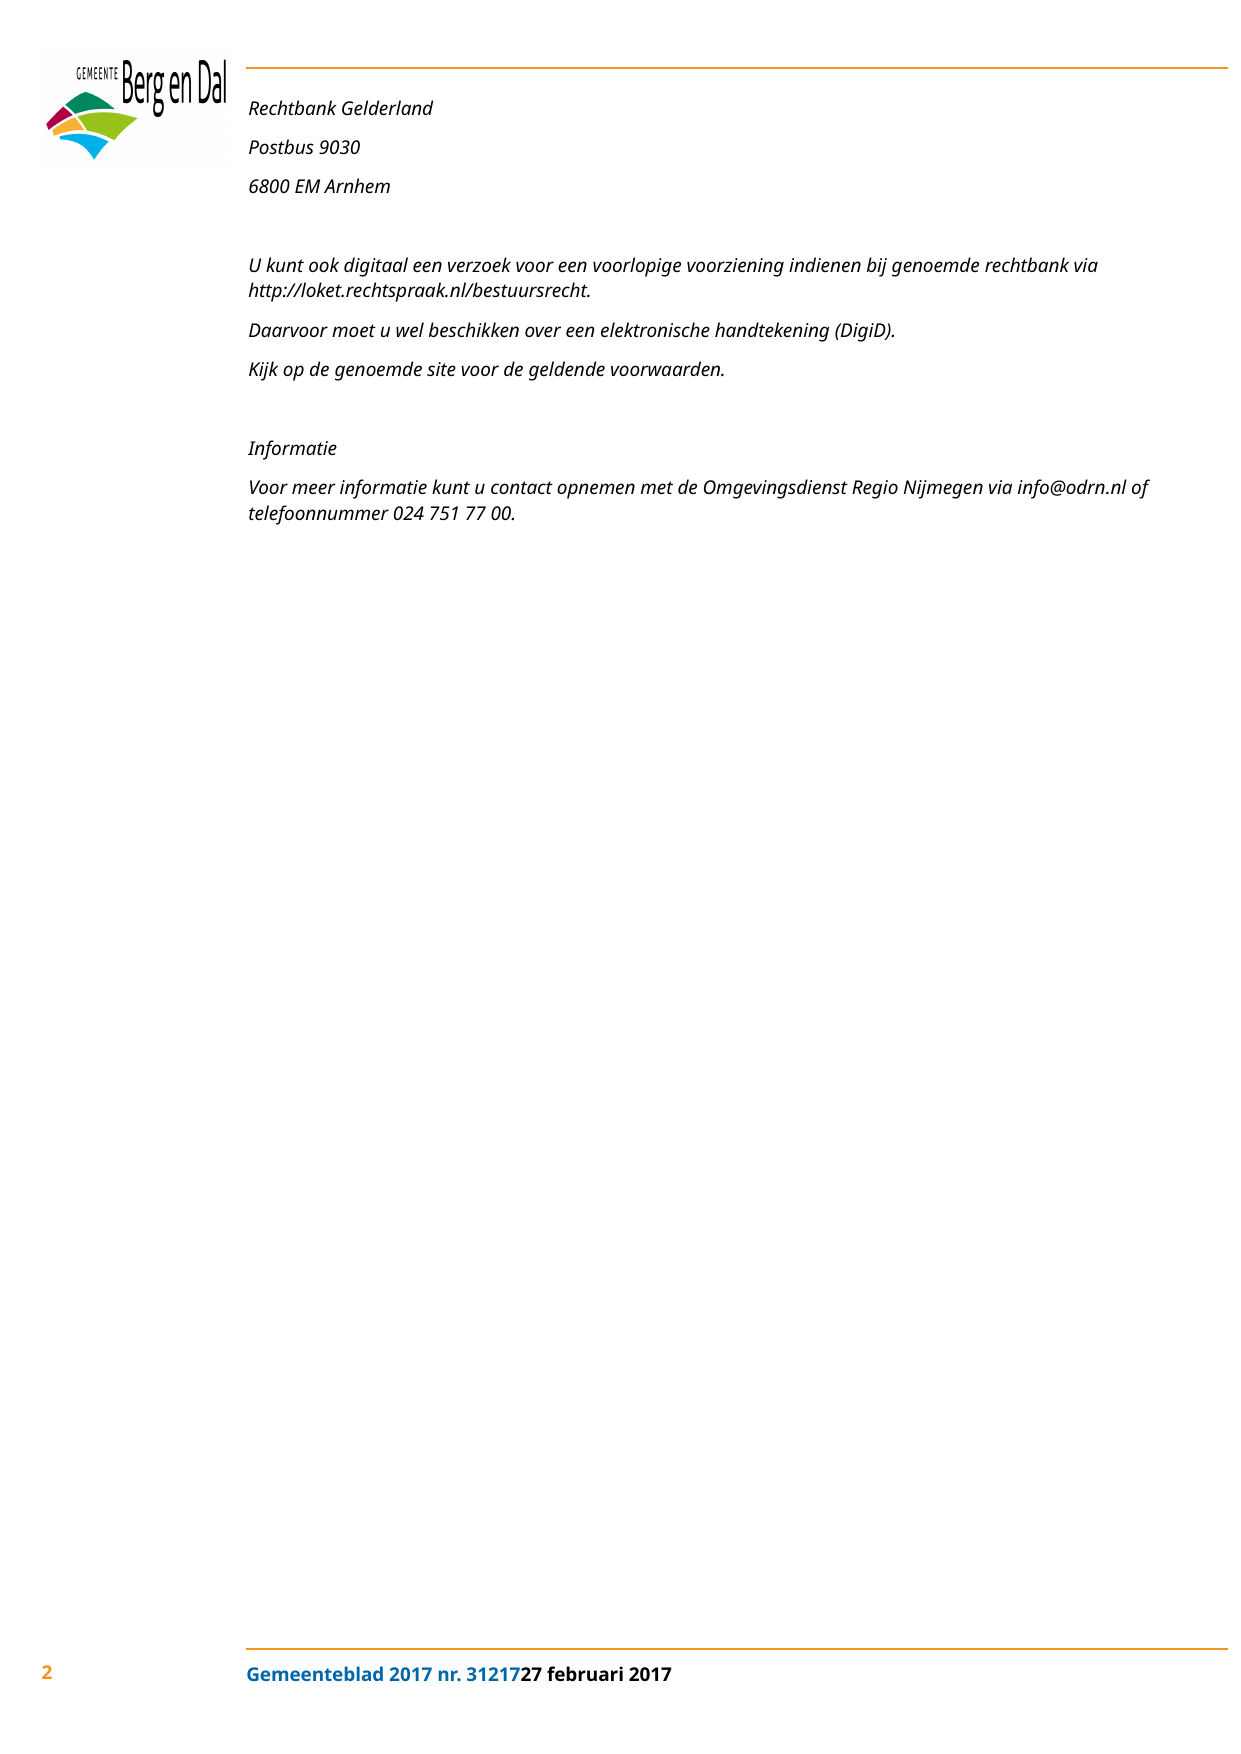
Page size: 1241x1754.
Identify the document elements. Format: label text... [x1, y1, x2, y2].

text Daarvoor moet u wel beschikken over een elektronische handtekening (DigiD). [248, 317, 1152, 343]
text Voor meer informatie kunt u contact opnemen met de Omgevingsdienst Regio Nijmegen via info@odrn.nl of telefoonnummer 024 751 77 00. [248, 474, 1152, 525]
text U kunt ook digitaal een verzoek voor een voorlopige voorziening indienen bij genoemde rechtbank via http://loket.rechtspraak.nl/bestuursrecht. [248, 252, 1152, 303]
text Informatie [248, 435, 1152, 460]
text Rechtbank Gelderland [248, 95, 1152, 121]
text Postbus 9030 [248, 134, 1152, 160]
picture [41, 47, 231, 172]
text 6800 EM Arnhem [248, 173, 1152, 199]
text Kijk op de genoemde site voor de geldende voorwaarden. [248, 356, 1152, 382]
